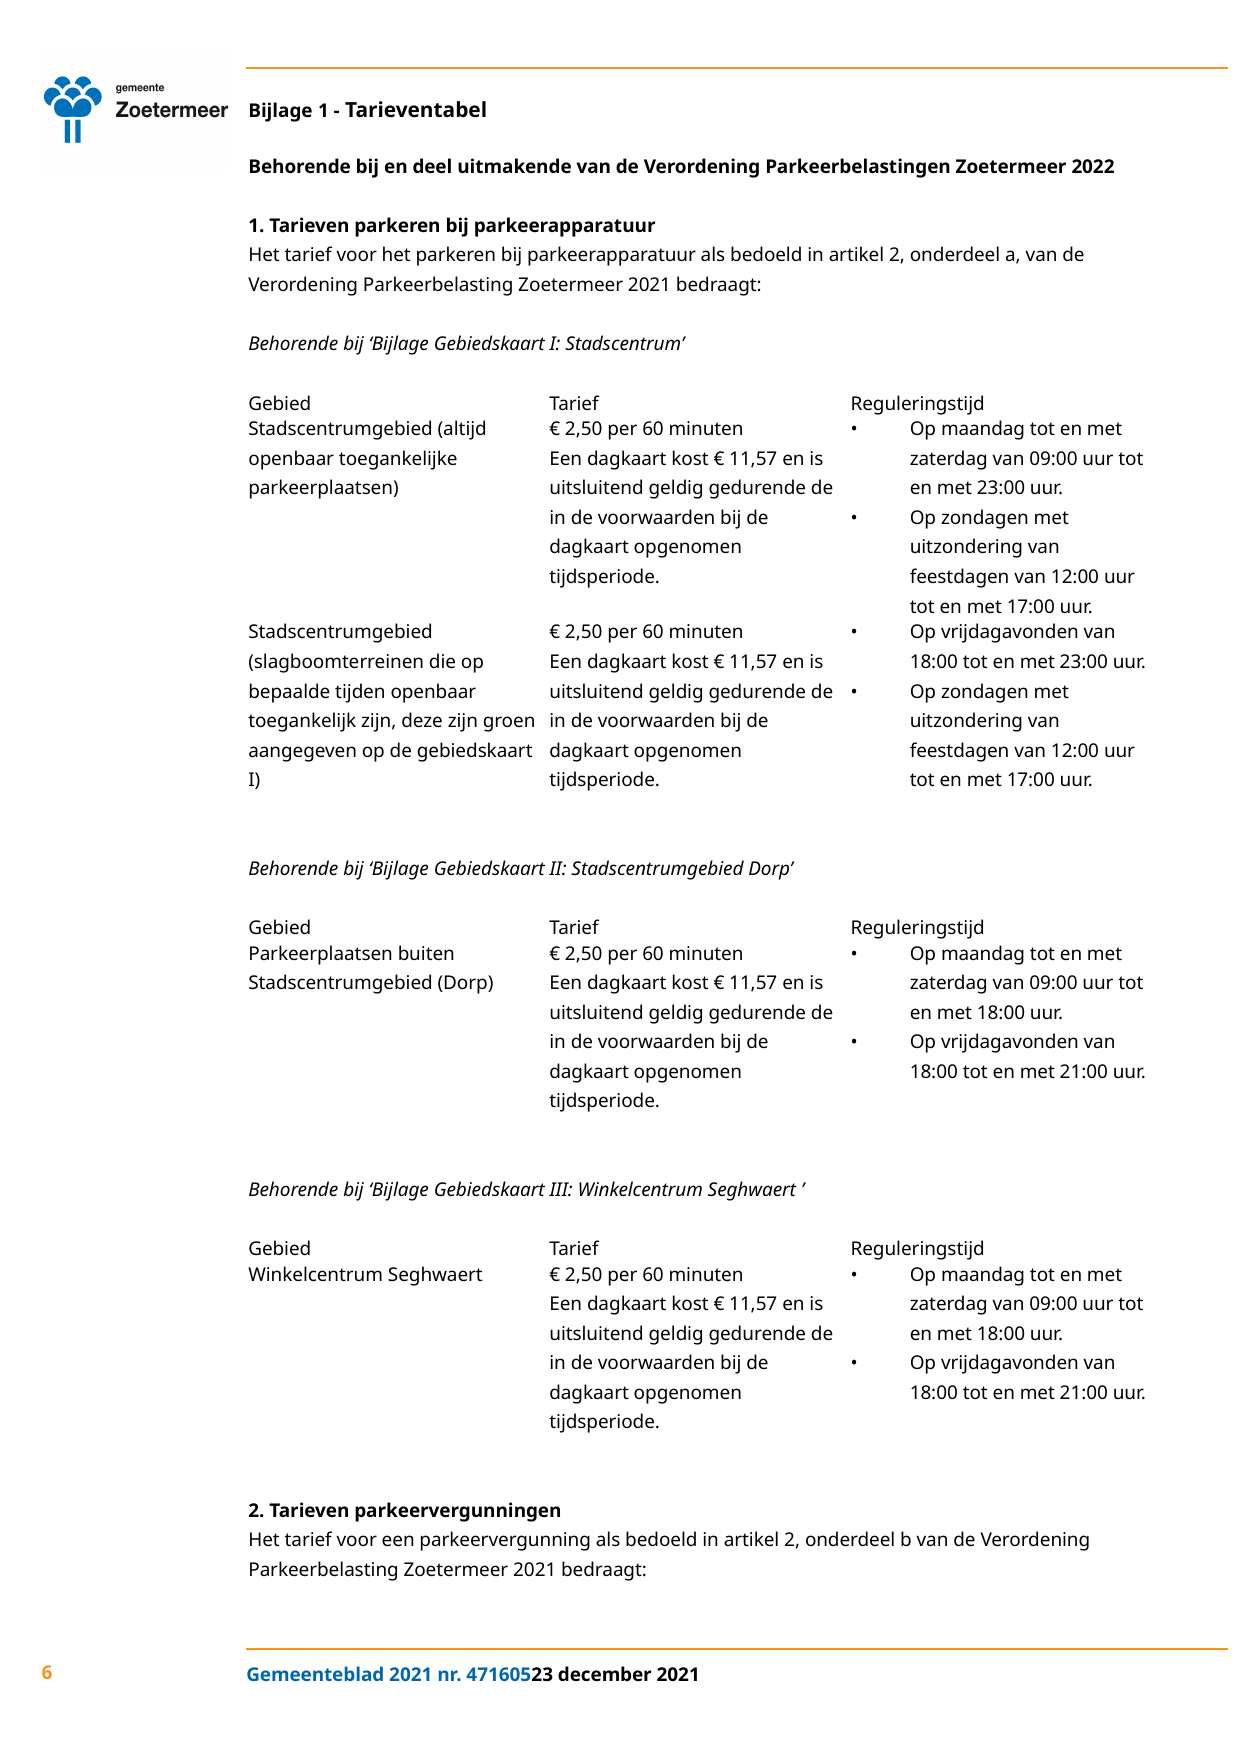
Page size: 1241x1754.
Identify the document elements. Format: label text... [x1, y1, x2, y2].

table_header Tarief [549, 390, 850, 415]
text Behorende bij ‘Bijlage Gebiedskaart II: Stadscentrumgebied Dorp’ [248, 855, 1152, 880]
table_cell Parkeerplaatsen buiten Stadscentrumgebied (Dorp) [248, 940, 549, 1113]
table_cell € 2,50 per 60 minuten Een dagkaart kost € 11,57 en is uitsluitend geldig gedurende de in de voorwaarden bij de dagkaart opgenomen tijdsperiode. [549, 619, 850, 792]
table_cell Stadscentrumgebied (altijd openbaar toegankelijke parkeerplaatsen) [248, 415, 549, 619]
picture [41, 47, 231, 172]
table_cell € 2,50 per 60 minuten Een dagkaart kost € 11,57 en is uitsluitend geldig gedurende de in de voorwaarden bij de dagkaart opgenomen tijdsperiode. [549, 415, 850, 619]
text 1. Tarieven parkeren bij parkeerapparatuur [248, 212, 1152, 238]
text Het tarief voor een parkeervergunning als bedoeld in artikel 2, onderdeel b van de Verordening Parkeerbelasting Zoetermeer 2021 bedraagt: [248, 1526, 1152, 1582]
text Behorende bij ‘Bijlage Gebiedskaart III: Winkelcentrum Seghwaert ’ [248, 1176, 1152, 1201]
text Bijlage 1 - Tarieventabel [248, 95, 1152, 123]
text 2. Tarieven parkeervergunningen [248, 1497, 1152, 1522]
text Het tarief voor het parkeren bij parkeerapparatuur als bedoeld in artikel 2, onderdeel a, van de Verordening Parkeerbelasting Zoetermeer 2021 bedraagt: [248, 242, 1152, 297]
table_header Gebied [248, 390, 549, 415]
text Behorende bij ‘Bijlage Gebiedskaart I: Stadscentrum’ [248, 330, 1152, 356]
table_cell Stadscentrumgebied (slagboomterreinen die op bepaalde tijden openbaar toegankelijk zijn, deze zijn groen aangegeven op de gebiedskaart I) [248, 619, 549, 792]
table_cell Op maandag tot en met zaterdag van 09:00 uur tot en met 18:00 uur. Op vrijdagavonden van 18:00 tot en met 21:00 uur. [850, 940, 1152, 1113]
table_header Reguleringstijd [850, 914, 1152, 940]
table_header Gebied [248, 1235, 549, 1261]
table_header Reguleringstijd [850, 1235, 1152, 1261]
table_header Tarief [549, 1235, 850, 1261]
table_cell € 2,50 per 60 minuten Een dagkaart kost € 11,57 en is uitsluitend geldig gedurende de in de voorwaarden bij de dagkaart opgenomen tijdsperiode. [549, 1261, 850, 1434]
table_cell Op maandag tot en met zaterdag van 09:00 uur tot en met 18:00 uur. Op vrijdagavonden van 18:00 tot en met 21:00 uur. [850, 1261, 1152, 1434]
table_cell Op maandag tot en met zaterdag van 09:00 uur tot en met 23:00 uur. Op zondagen met uitzondering van feestdagen van 12:00 uur tot en met 17:00 uur. [850, 415, 1152, 619]
table_cell Op vrijdagavonden van 18:00 tot en met 23:00 uur. Op zondagen met uitzondering van feestdagen van 12:00 uur tot en met 17:00 uur. [850, 619, 1152, 792]
table_header Gebied [248, 914, 549, 940]
table_header Reguleringstijd [850, 390, 1152, 415]
table_cell Winkelcentrum Seghwaert [248, 1261, 549, 1434]
table_cell € 2,50 per 60 minuten Een dagkaart kost € 11,57 en is uitsluitend geldig gedurende de in de voorwaarden bij de dagkaart opgenomen tijdsperiode. [549, 940, 850, 1113]
text Behorende bij en deel uitmakende van de Verordening Parkeerbelastingen Zoetermeer 2022 [248, 153, 1152, 179]
table_header Tarief [549, 914, 850, 940]
